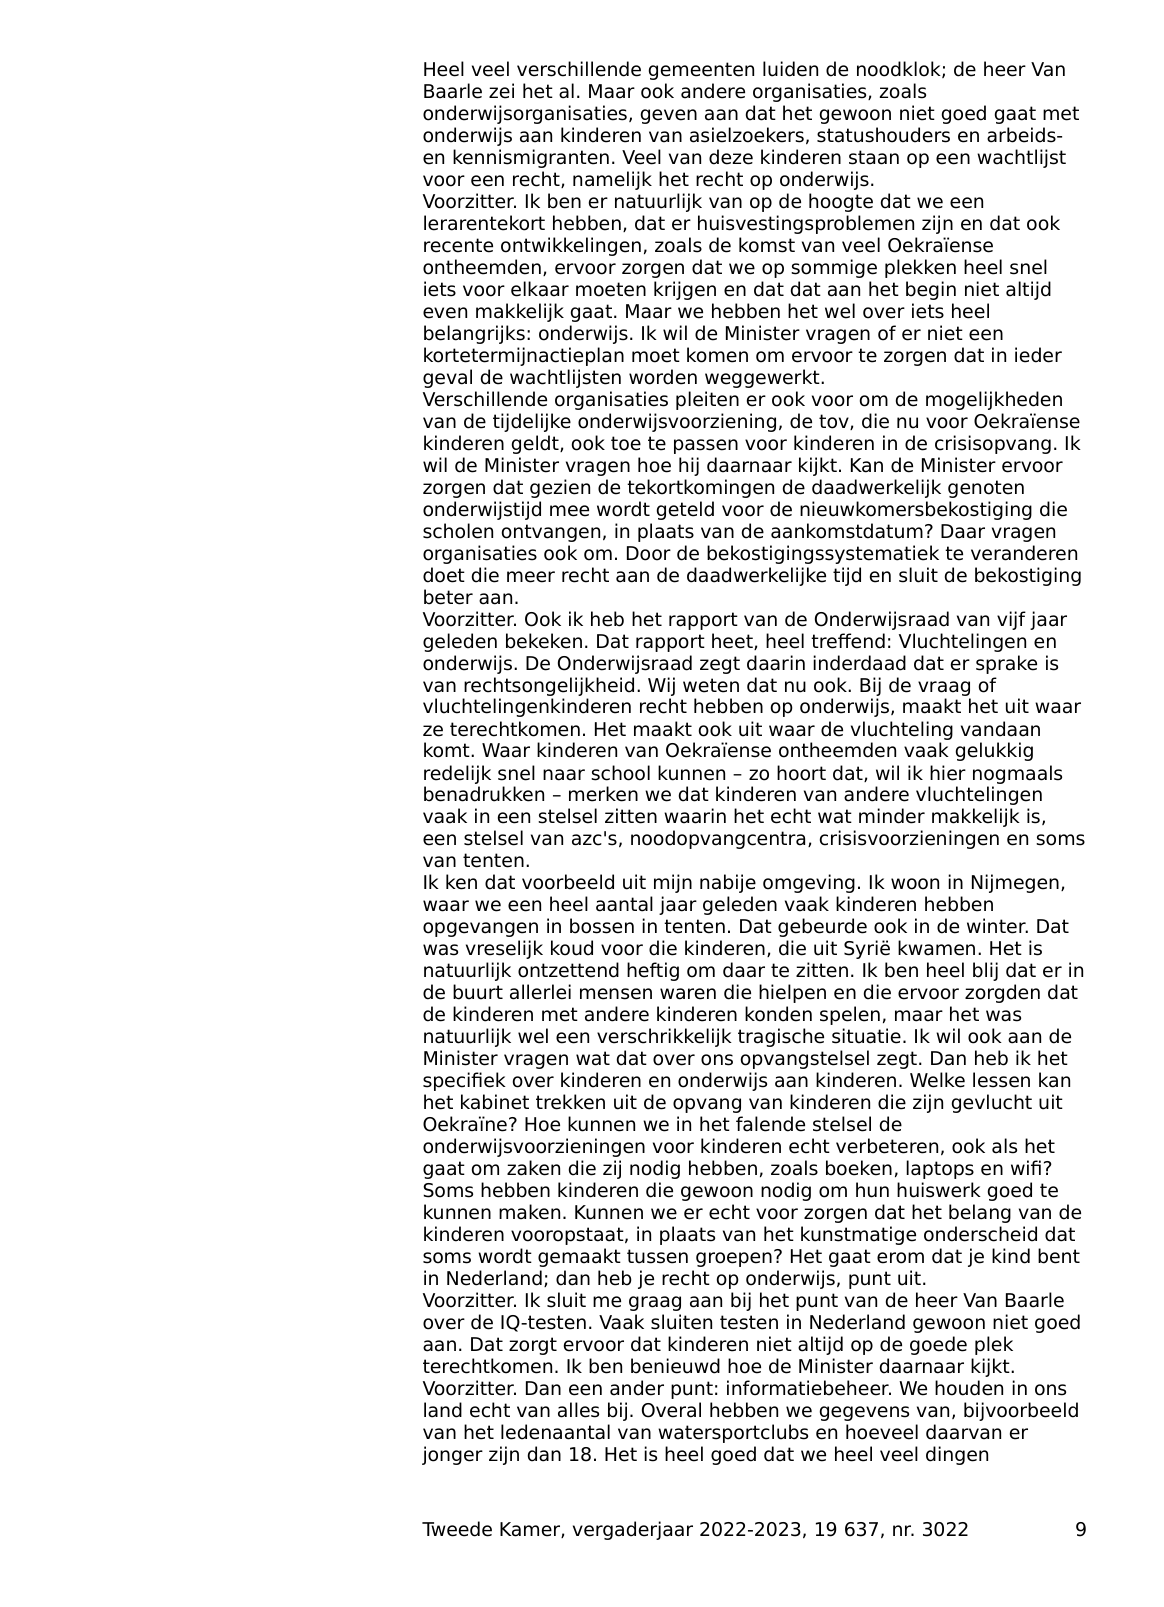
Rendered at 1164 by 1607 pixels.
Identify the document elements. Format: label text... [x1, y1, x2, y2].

text Heel veel verschillende gemeenten luiden de noodklok; de heer Van Baarle zei het al. Maar ook andere organisaties, zoals onderwijsorganisaties, geven aan dat het gewoon niet goed gaat met onderwijs aan kinderen van asielzoekers, statushouders en arbeids- en kennismigranten. Veel van deze kinderen staan op een wachtlijst voor een recht, namelijk het recht op onderwijs. [422, 59, 1087, 191]
text Verschillende organisaties pleiten er ook voor om de mogelijkheden van de tijdelijke onderwijsvoorziening, de tov, die nu voor Oekraïense kinderen geldt, ook toe te passen voor kinderen in de crisisopvang. Ik wil de Minister vragen hoe hij daarnaar kijkt. Kan de Minister ervoor zorgen dat gezien de tekortkomingen de daadwerkelijk genoten onderwijstijd mee wordt geteld voor de nieuwkomersbekostiging die scholen ontvangen, in plaats van de aankomstdatum? Daar vragen organisaties ook om. Door de bekostigingssystematiek te veranderen doet die meer recht aan de daadwerkelijke tijd en sluit de bekostiging beter aan. [422, 389, 1087, 608]
text Ik ken dat voorbeeld uit mijn nabije omgeving. Ik woon in Nijmegen, waar we een heel aantal jaar geleden vaak kinderen hebben opgevangen in bossen in tenten. Dat gebeurde ook in de winter. Dat was vreselijk koud voor die kinderen, die uit Syrië kwamen. Het is natuurlijk ontzettend heftig om daar te zitten. Ik ben heel blij dat er in de buurt allerlei mensen waren die hielpen en die ervoor zorgden dat de kinderen met andere kinderen konden spelen, maar het was natuurlijk wel een verschrikkelijk tragische situatie. Ik wil ook aan de Minister vragen wat dat over ons opvangstelsel zegt. Dan heb ik het specifiek over kinderen en onderwijs aan kinderen. Welke lessen kan het kabinet trekken uit de opvang van kinderen die zijn gevlucht uit Oekraïne? Hoe kunnen we in het falende stelsel de onderwijsvoorzieningen voor kinderen echt verbeteren, ook als het gaat om zaken die zij nodig hebben, zoals boeken, laptops en wifi? Soms hebben kinderen die gewoon nodig om hun huiswerk goed te kunnen maken. Kunnen we er echt voor zorgen dat het belang van de kinderen vooropstaat, in plaats van het kunstmatige onderscheid dat soms wordt gemaakt tussen groepen? Het gaat erom dat je kind bent in Nederland; dan heb je recht op onderwijs, punt uit. [422, 872, 1087, 1290]
text Voorzitter. Ik ben er natuurlijk van op de hoogte dat we een lerarentekort hebben, dat er huisvestingsproblemen zijn en dat ook recente ontwikkelingen, zoals de komst van veel Oekraïense ontheemden, ervoor zorgen dat we op sommige plekken heel snel iets voor elkaar moeten krijgen en dat dat aan het begin niet altijd even makkelijk gaat. Maar we hebben het wel over iets heel belangrijks: onderwijs. Ik wil de Minister vragen of er niet een kortetermijnactieplan moet komen om ervoor te zorgen dat in ieder geval de wachtlijsten worden weggewerkt. [422, 191, 1087, 389]
text Voorzitter. Ook ik heb het rapport van de Onderwijsraad van vijf jaar geleden bekeken. Dat rapport heet, heel treffend: Vluchtelingen en onderwijs. De Onderwijsraad zegt daarin inderdaad dat er sprake is van rechtsongelijkheid. Wij weten dat nu ook. Bij de vraag of vluchtelingenkinderen recht hebben op onderwijs, maakt het uit waar ze terechtkomen. Het maakt ook uit waar de vluchteling vandaan komt. Waar kinderen van Oekraïense ontheemden vaak gelukkig redelijk snel naar school kunnen – zo hoort dat, wil ik hier nogmaals benadrukken – merken we dat kinderen van andere vluchtelingen vaak in een stelsel zitten waarin het echt wat minder makkelijk is, een stelsel van azc's, noodopvangcentra, crisisvoorzieningen en soms van tenten. [422, 608, 1087, 872]
text Voorzitter. Dan een ander punt: informatiebeheer. We houden in ons land echt van alles bij. Overal hebben we gegevens van, bijvoorbeeld van het ledenaantal van watersportclubs en hoeveel daarvan er jonger zijn dan 18. Het is heel goed dat we heel veel dingen [422, 1378, 1087, 1466]
text Voorzitter. Ik sluit me graag aan bij het punt van de heer Van Baarle over de IQ-testen. Vaak sluiten testen in Nederland gewoon niet goed aan. Dat zorgt ervoor dat kinderen niet altijd op de goede plek terechtkomen. Ik ben benieuwd hoe de Minister daarnaar kijkt. [422, 1290, 1087, 1378]
